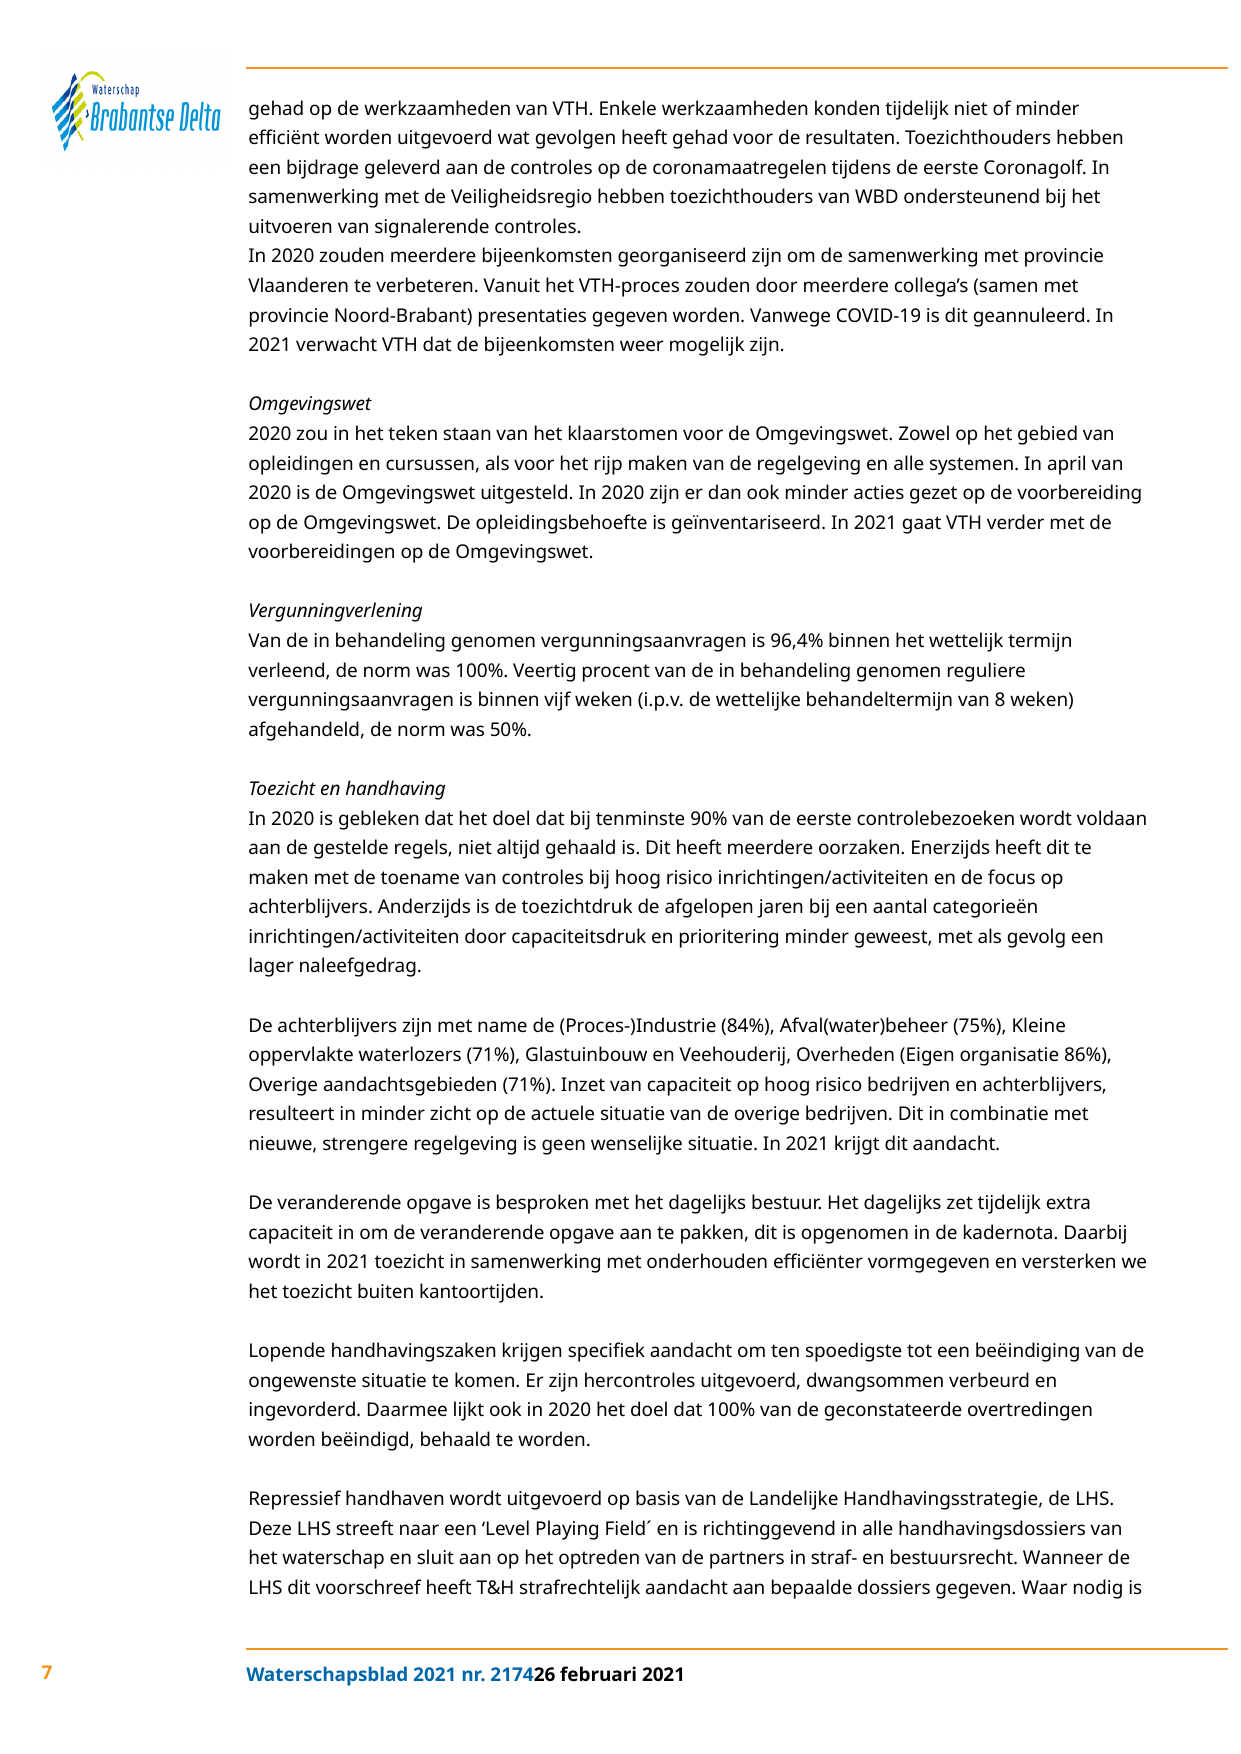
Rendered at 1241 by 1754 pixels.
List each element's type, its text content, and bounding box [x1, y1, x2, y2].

text Toezicht en handhaving [248, 775, 1152, 801]
text Repressief handhaven wordt uitgevoerd op basis van de Landelijke Handhavingsstrategie, de LHS. Deze LHS streeft naar een ‘Level Playing Field´ en is richtinggevend in alle handhavingsdossiers van het waterschap en sluit aan op het optreden van de partners in straf- en bestuursrecht. Wanneer de LHS dit voorschreef heeft T&H strafrechtelijk aandacht aan bepaalde dossiers gegeven. Waar nodig is [248, 1485, 1152, 1600]
text Lopende handhavingszaken krijgen specifiek aandacht om ten spoedigste tot een beëindiging van de ongewenste situatie te komen. Er zijn hercontroles uitgevoerd, dwangsommen verbeurd en ingevorderd. Daarmee lijkt ook in 2020 het doel dat 100% van de geconstateerde overtredingen worden beëindigd, behaald te worden. [248, 1337, 1152, 1452]
text Vergunningverlening [248, 598, 1152, 623]
text Van de in behandeling genomen vergunningsaanvragen is 96,4% binnen het wettelijk termijn verleend, de norm was 100%. Veertig procent van de in behandeling genomen reguliere vergunningsaanvragen is binnen vijf weken (i.p.v. de wettelijke behandeltermijn van 8 weken) afgehandeld, de norm was 50%. [248, 627, 1152, 742]
text De veranderende opgave is besproken met het dagelijks bestuur. Het dagelijks zet tijdelijk extra capaciteit in om de veranderende opgave aan te pakken, dit is opgenomen in de kadernota. Daarbij wordt in 2021 toezicht in samenwerking met onderhouden efficiënter vormgegeven en versterken we het toezicht buiten kantoortijden. [248, 1189, 1152, 1304]
text In 2020 zouden meerdere bijeenkomsten georganiseerd zijn om de samenwerking met provincie Vlaanderen te verbeteren. Vanuit het VTH-proces zouden door meerdere collega’s (samen met provincie Noord-Brabant) presentaties gegeven worden. Vanwege COVID-19 is dit geannuleerd. In 2021 verwacht VTH dat de bijeenkomsten weer mogelijk zijn. [248, 243, 1152, 357]
text In 2020 is gebleken dat het doel dat bij tenminste 90% van de eerste controlebezoeken wordt voldaan aan de gestelde regels, niet altijd gehaald is. Dit heeft meerdere oorzaken. Enerzijds heeft dit te maken met de toename van controles bij hoog risico inrichtingen/activiteiten en de focus op achterblijvers. Anderzijds is de toezichtdruk de afgelopen jaren bij een aantal categorieën inrichtingen/activiteiten door capaciteitsdruk en prioritering minder geweest, met als gevolg een lager naleefgedrag. [248, 805, 1152, 978]
text gehad op de werkzaamheden van VTH. Enkele werkzaamheden konden tijdelijk niet of minder efficiënt worden uitgevoerd wat gevolgen heeft gehad voor de resultaten. Toezichthouders hebben een bijdrage geleverd aan de controles op de coronamaatregelen tijdens de eerste Coronagolf. In samenwerking met de Veiligheidsregio hebben toezichthouders van WBD ondersteunend bij het uitvoeren van signalerende controles. [248, 95, 1152, 239]
text 2020 zou in het teken staan van het klaarstomen voor de Omgevingswet. Zowel op het gebied van opleidingen en cursussen, als voor het rijp maken van de regelgeving en alle systemen. In april van 2020 is de Omgevingswet uitgesteld. In 2020 zijn er dan ook minder acties gezet op de voorbereiding op de Omgevingswet. De opleidingsbehoefte is geïnventariseerd. In 2021 gaat VTH verder met de voorbereidingen op de Omgevingswet. [248, 420, 1152, 564]
picture [41, 47, 231, 172]
text De achterblijvers zijn met name de (Proces-)Industrie (84%), Afval(water)beheer (75%), Kleine oppervlakte waterlozers (71%), Glastuinbouw en Veehouderij, Overheden (Eigen organisatie 86%), Overige aandachtsgebieden (71%). Inzet van capaciteit op hoog risico bedrijven en achterblijvers, resulteert in minder zicht op de actuele situatie van de overige bedrijven. Dit in combinatie met nieuwe, strengere regelgeving is geen wenselijke situatie. In 2021 krijgt dit aandacht. [248, 1012, 1152, 1156]
text Omgevingswet [248, 391, 1152, 416]
